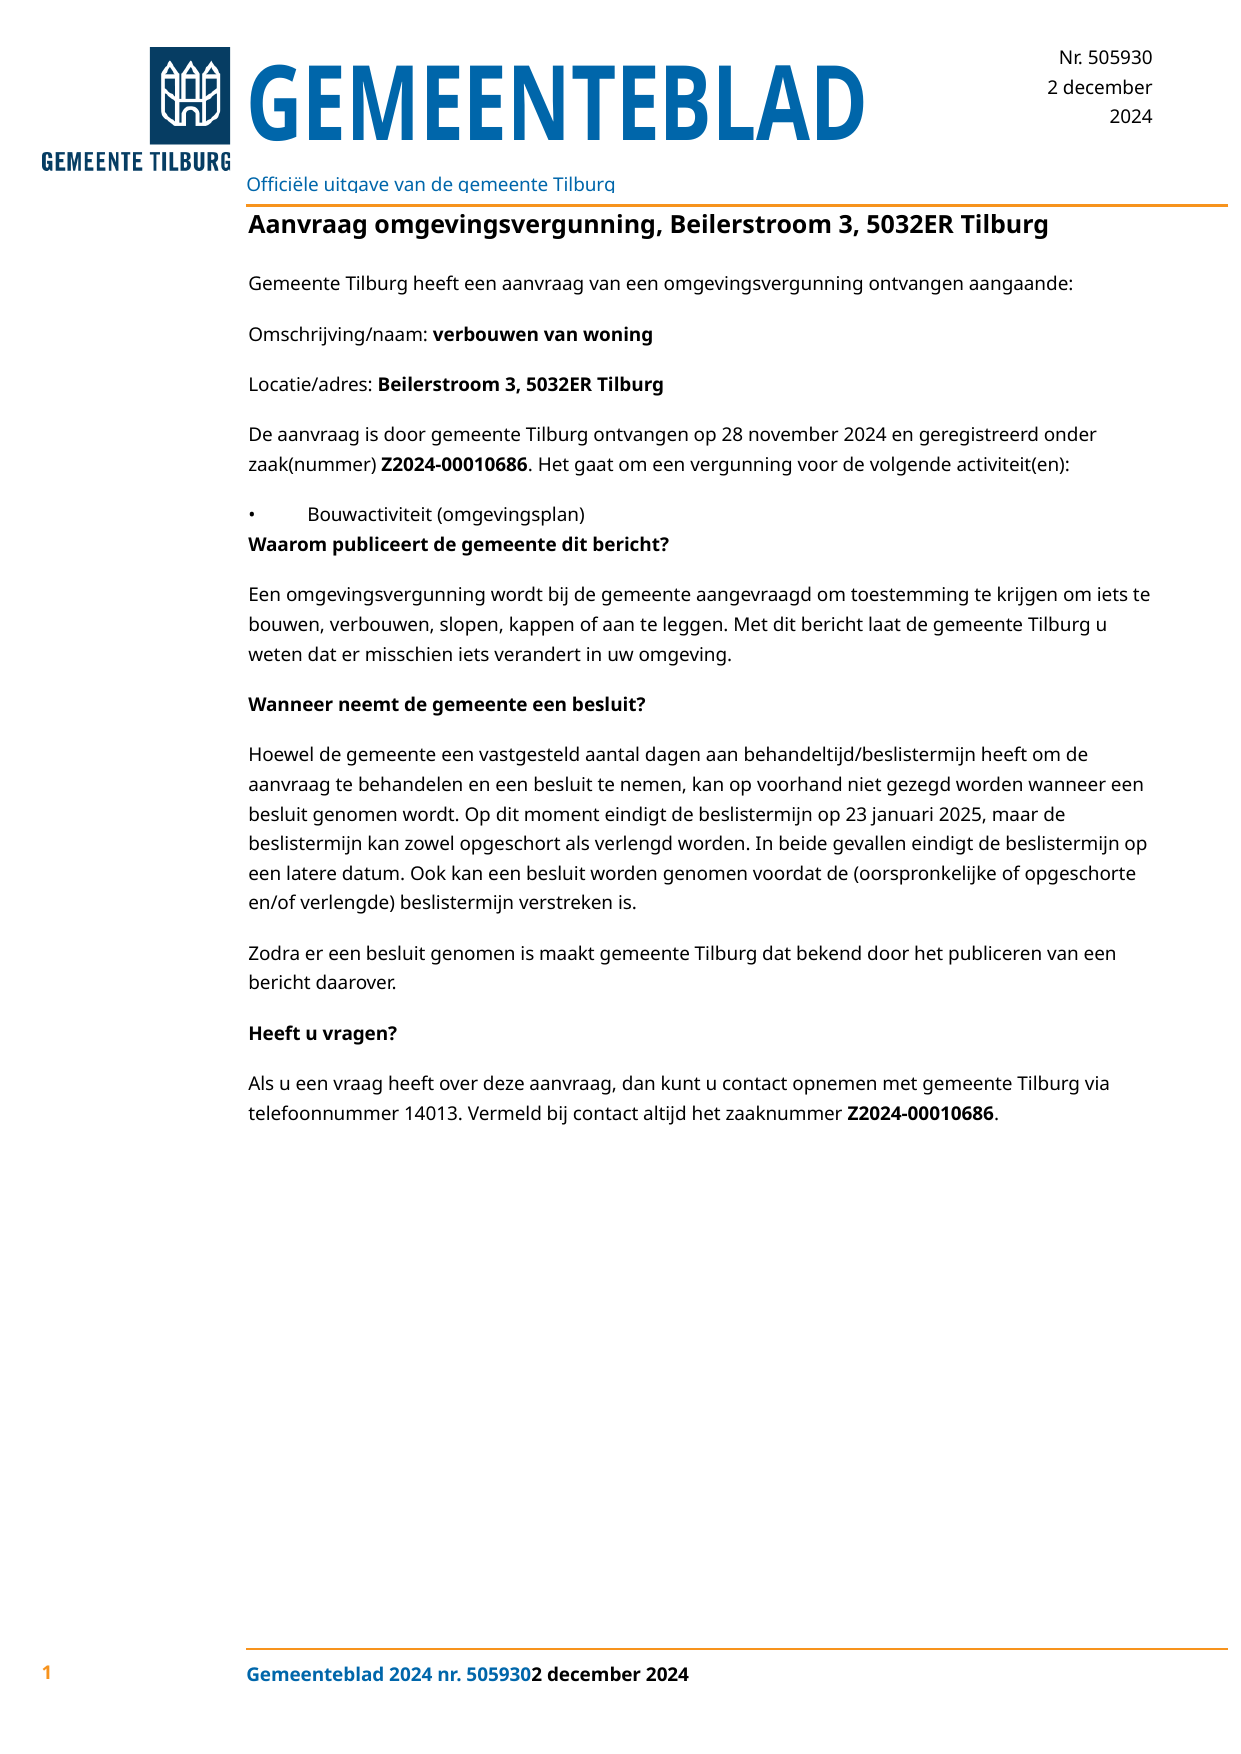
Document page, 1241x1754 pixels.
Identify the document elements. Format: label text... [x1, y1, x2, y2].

list Bouwactiviteit (omgevingsplan) [248, 502, 1152, 527]
text Aanvraag omgevingsvergunning, Beilerstroom 3, 5032ER Tilburg [248, 207, 1152, 241]
text De aanvraag is door gemeente Tilburg ontvangen op 28 november 2024 en geregistreerd onder zaak(nummer) Z2024-00010686. Het gaat om een vergunning voor de volgende activiteit(en): [248, 422, 1152, 477]
text Locatie/adres: Beilerstroom 3, 5032ER Tilburg [248, 371, 1152, 397]
text Wanneer neemt de gemeente een besluit? [248, 691, 1152, 717]
text Een omgevingsvergunning wordt bij de gemeente aangevraagd om toestemming te krijgen om iets te bouwen, verbouwen, slopen, kappen of aan te leggen. Met dit bericht laat de gemeente Tilburg u weten dat er misschien iets verandert in uw omgeving. [248, 582, 1152, 666]
text Omschrijving/naam: verbouwen van woning [248, 321, 1152, 346]
picture [41, 47, 231, 172]
text Heeft u vragen? [248, 1020, 1152, 1046]
text Hoewel de gemeente een vastgesteld aantal dagen aan behandeltijd/beslistermijn heeft om de aanvraag te behandelen en een besluit te nemen, kan op voorhand niet gezegd worden wanneer een besluit genomen wordt. Op dit moment eindigt de beslistermijn op 23 januari 2025, maar de beslistermijn kan zowel opgeschort als verlengd worden. In beide gevallen eindigt de beslistermijn op een latere datum. Ook kan een besluit worden genomen voordat de (oorspronkelijke of opgeschorte en/of verlengde) beslistermijn verstreken is. [248, 742, 1152, 915]
text Zodra er een besluit genomen is maakt gemeente Tilburg dat bekend door het publiceren van een bericht daarover. [248, 940, 1152, 995]
text Gemeente Tilburg heeft een aanvraag van een omgevingsvergunning ontvangen aangaande: [248, 270, 1152, 296]
text Als u een vraag heeft over deze aanvraag, dan kunt u contact opnemen met gemeente Tilburg via telefoonnummer 14013. Vermeld bij contact altijd het zaaknummer Z2024-00010686. [248, 1070, 1152, 1126]
text Waarom publiceert de gemeente dit bericht? [248, 531, 1152, 557]
